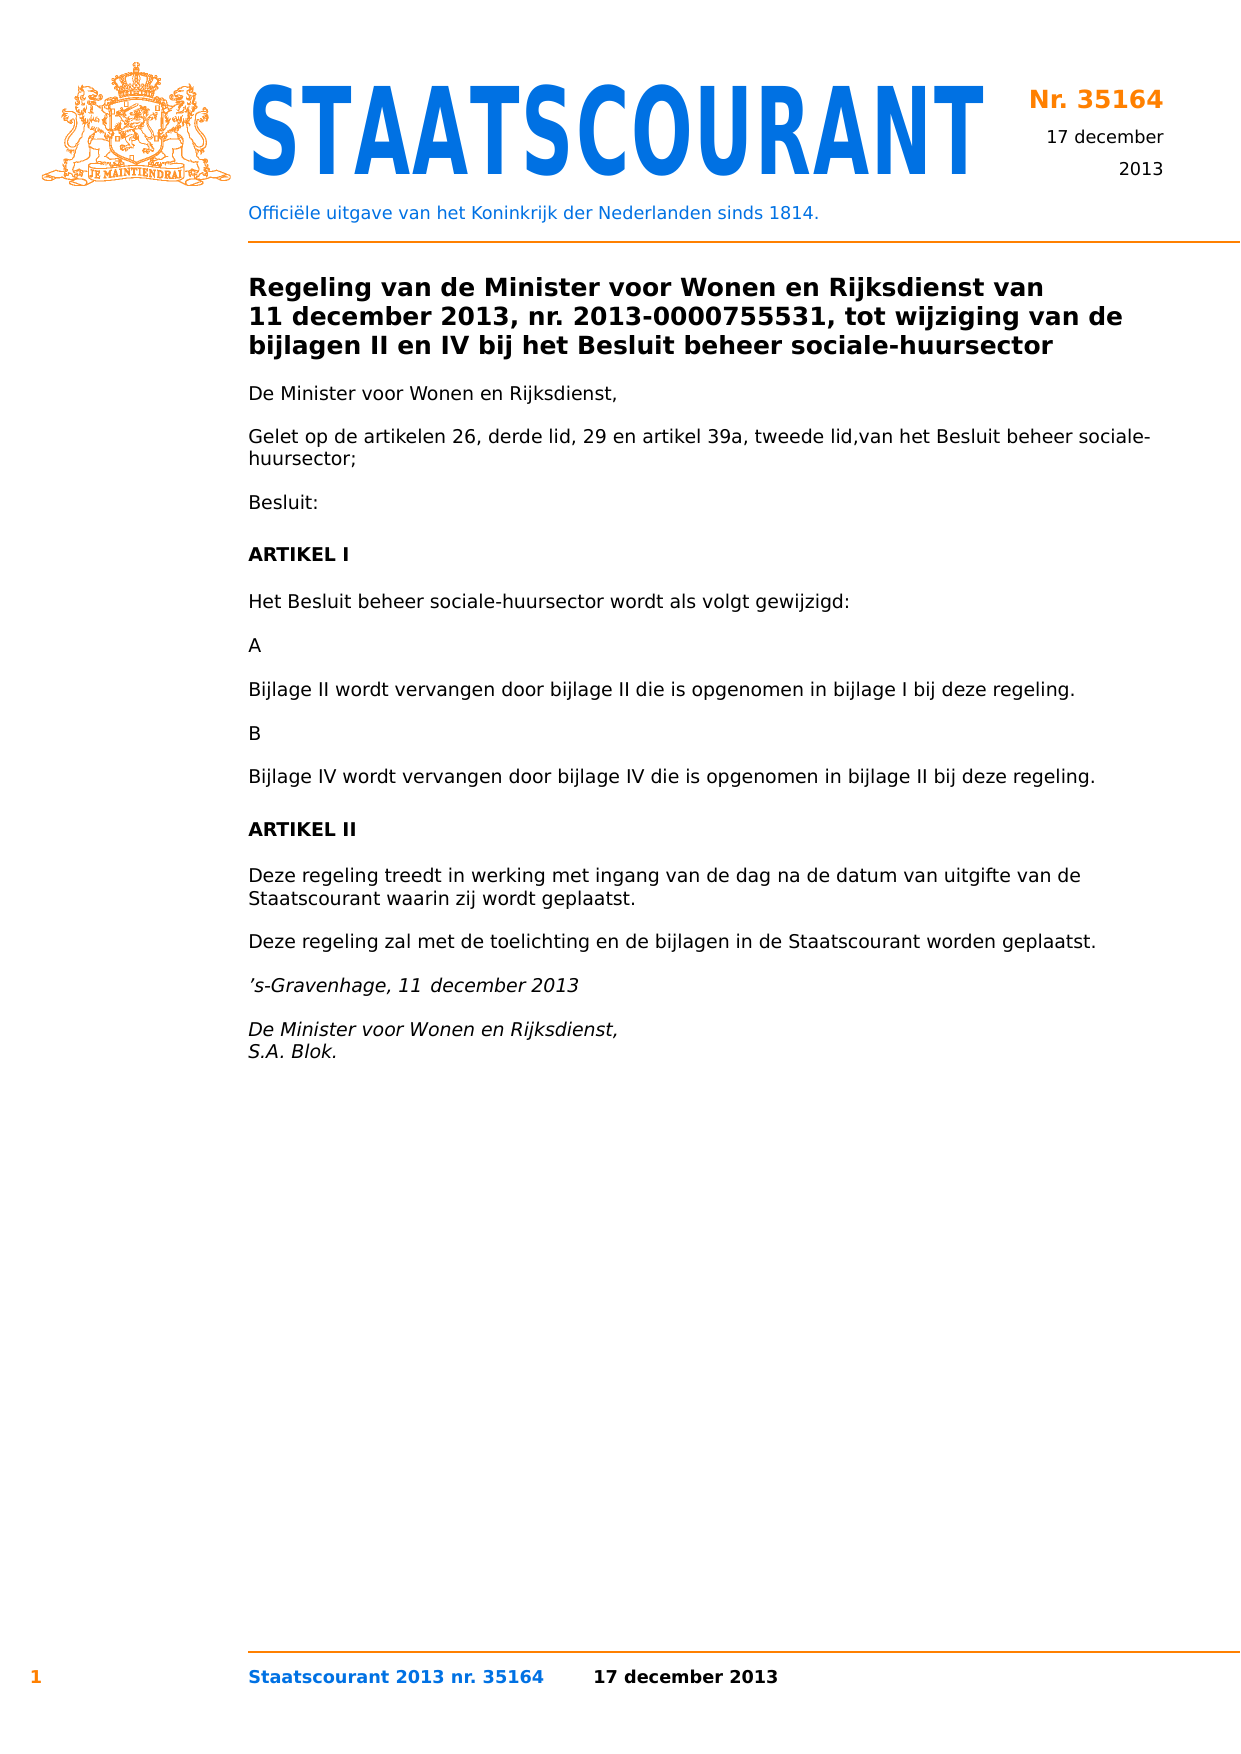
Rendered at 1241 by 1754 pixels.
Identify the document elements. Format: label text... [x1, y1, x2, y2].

subtitle ARTIKEL I [248, 544, 1163, 566]
table_cell 17 december [998, 121, 1240, 153]
text Bijlage IV wordt vervangen door bijlage IV die is opgenomen in bijlage II bij deze regeling. [248, 766, 1163, 788]
table_cell Officiële uitgave van het Koninkrijk der Nederlanden sinds 1814. [248, 203, 1240, 241]
table_header Nr. 35164 [998, 62, 1240, 121]
text Gelet op de artikelen 26, derde lid, 29 en artikel 39a, tweede lid,van het Besluit beheer sociale-huursector; [248, 426, 1163, 470]
subtitle Regeling van de Minister voor Wonen en Rijksdienst van 11 december 2013, nr. 2013-0000755531, tot wijziging van de bijlagen II en IV bij het Besluit beheer sociale-huursector [248, 273, 1163, 361]
text Bijlage II wordt vervangen door bijlage II die is opgenomen in bijlage I bij deze regeling. [248, 679, 1163, 701]
table_header [25, 62, 248, 241]
text De Minister voor Wonen en Rijksdienst, [248, 382, 1163, 404]
text Het Besluit beheer sociale-huursector wordt als volgt gewijzigd: [248, 591, 1163, 613]
text ’s-Gravenhage, 11 december 2013 [248, 975, 1163, 997]
table_cell 2013 [998, 153, 1240, 203]
text Deze regeling treedt in werking met ingang van de dag na de datum van uitgifte van de Staatscourant waarin zij wordt geplaatst. [248, 865, 1163, 909]
text B [248, 723, 1163, 744]
picture [41, 62, 231, 186]
text A [248, 635, 1163, 657]
table_header STAATSCOURANT [248, 62, 998, 203]
text Besluit: [248, 492, 1163, 514]
text De Minister voor Wonen en Rijksdienst, S.A. Blok. [248, 1019, 1163, 1063]
text Deze regeling zal met de toelichting en de bijlagen in de Staatscourant worden geplaatst. [248, 931, 1163, 953]
subtitle ARTIKEL II [248, 818, 1163, 840]
